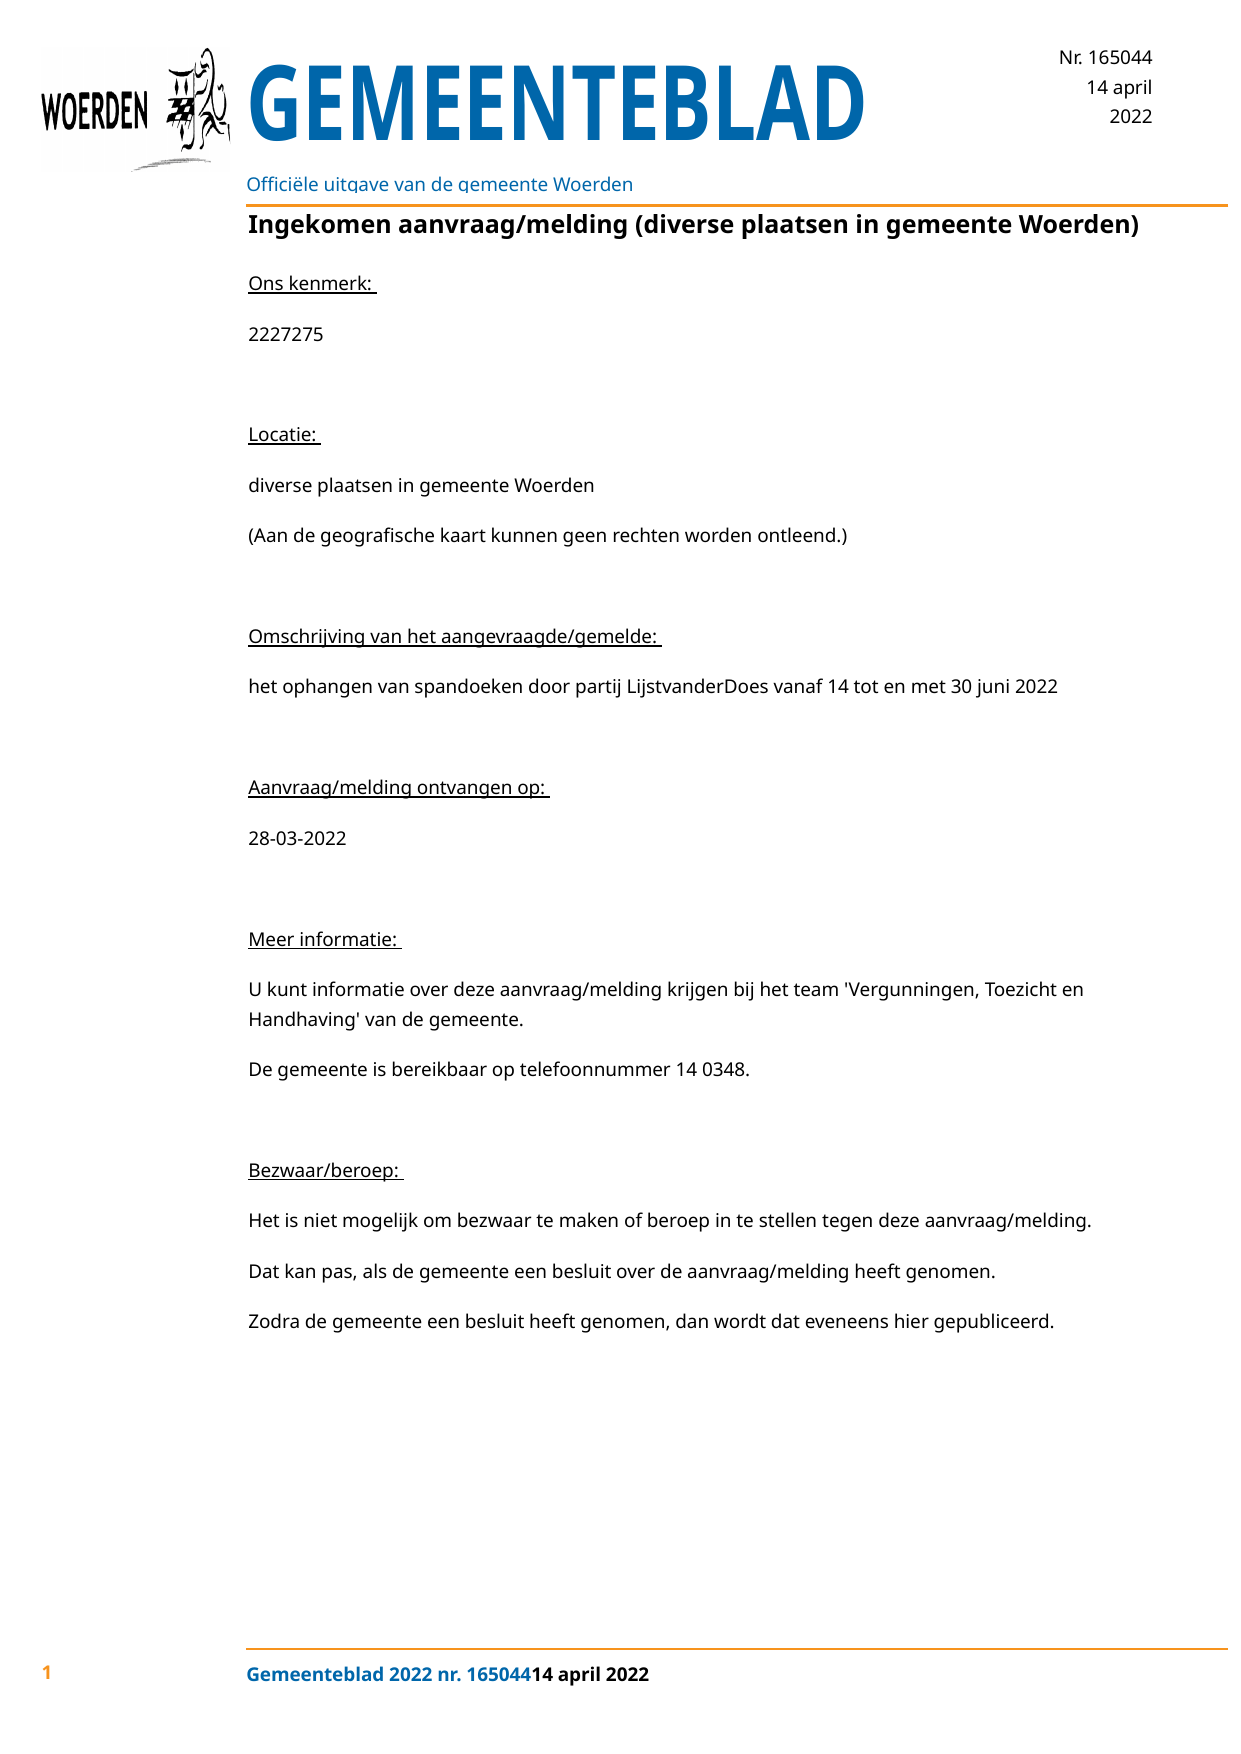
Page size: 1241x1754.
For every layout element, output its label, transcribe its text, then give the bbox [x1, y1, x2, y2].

text Bezwaar/beroep: [248, 1157, 1152, 1183]
text Omschrijving van het aangevraagde/gemelde: [248, 623, 1152, 649]
picture [41, 47, 231, 172]
text Meer informatie: [248, 926, 1152, 951]
text De gemeente is bereikbaar op telefoonnummer 14 0348. [248, 1056, 1152, 1082]
text Het is niet mogelijk om bezwaar te maken of beroep in te stellen tegen deze aanvraag/melding. [248, 1207, 1152, 1233]
text Zodra de gemeente een besluit heeft genomen, dan wordt dat eveneens hier gepubliceerd. [248, 1308, 1152, 1334]
text Ingekomen aanvraag/melding (diverse plaatsen in gemeente Woerden) [248, 207, 1152, 241]
text 28-03-2022 [248, 825, 1152, 851]
text U kunt informatie over deze aanvraag/melding krijgen bij het team 'Vergunningen, Toezicht en Handhaving' van de gemeente. [248, 976, 1152, 1031]
text Ons kenmerk: [248, 270, 1152, 296]
text 2227275 [248, 321, 1152, 346]
text Aanvraag/melding ontvangen op: [248, 774, 1152, 800]
text Locatie: [248, 422, 1152, 447]
text (Aan de geografische kaart kunnen geen rechten worden ontleend.) [248, 522, 1152, 548]
text Dat kan pas, als de gemeente een besluit over de aanvraag/melding heeft genomen. [248, 1258, 1152, 1283]
text het ophangen van spandoeken door partij LijstvanderDoes vanaf 14 tot en met 30 juni 2022 [248, 674, 1152, 699]
text diverse plaatsen in gemeente Woerden [248, 472, 1152, 498]
